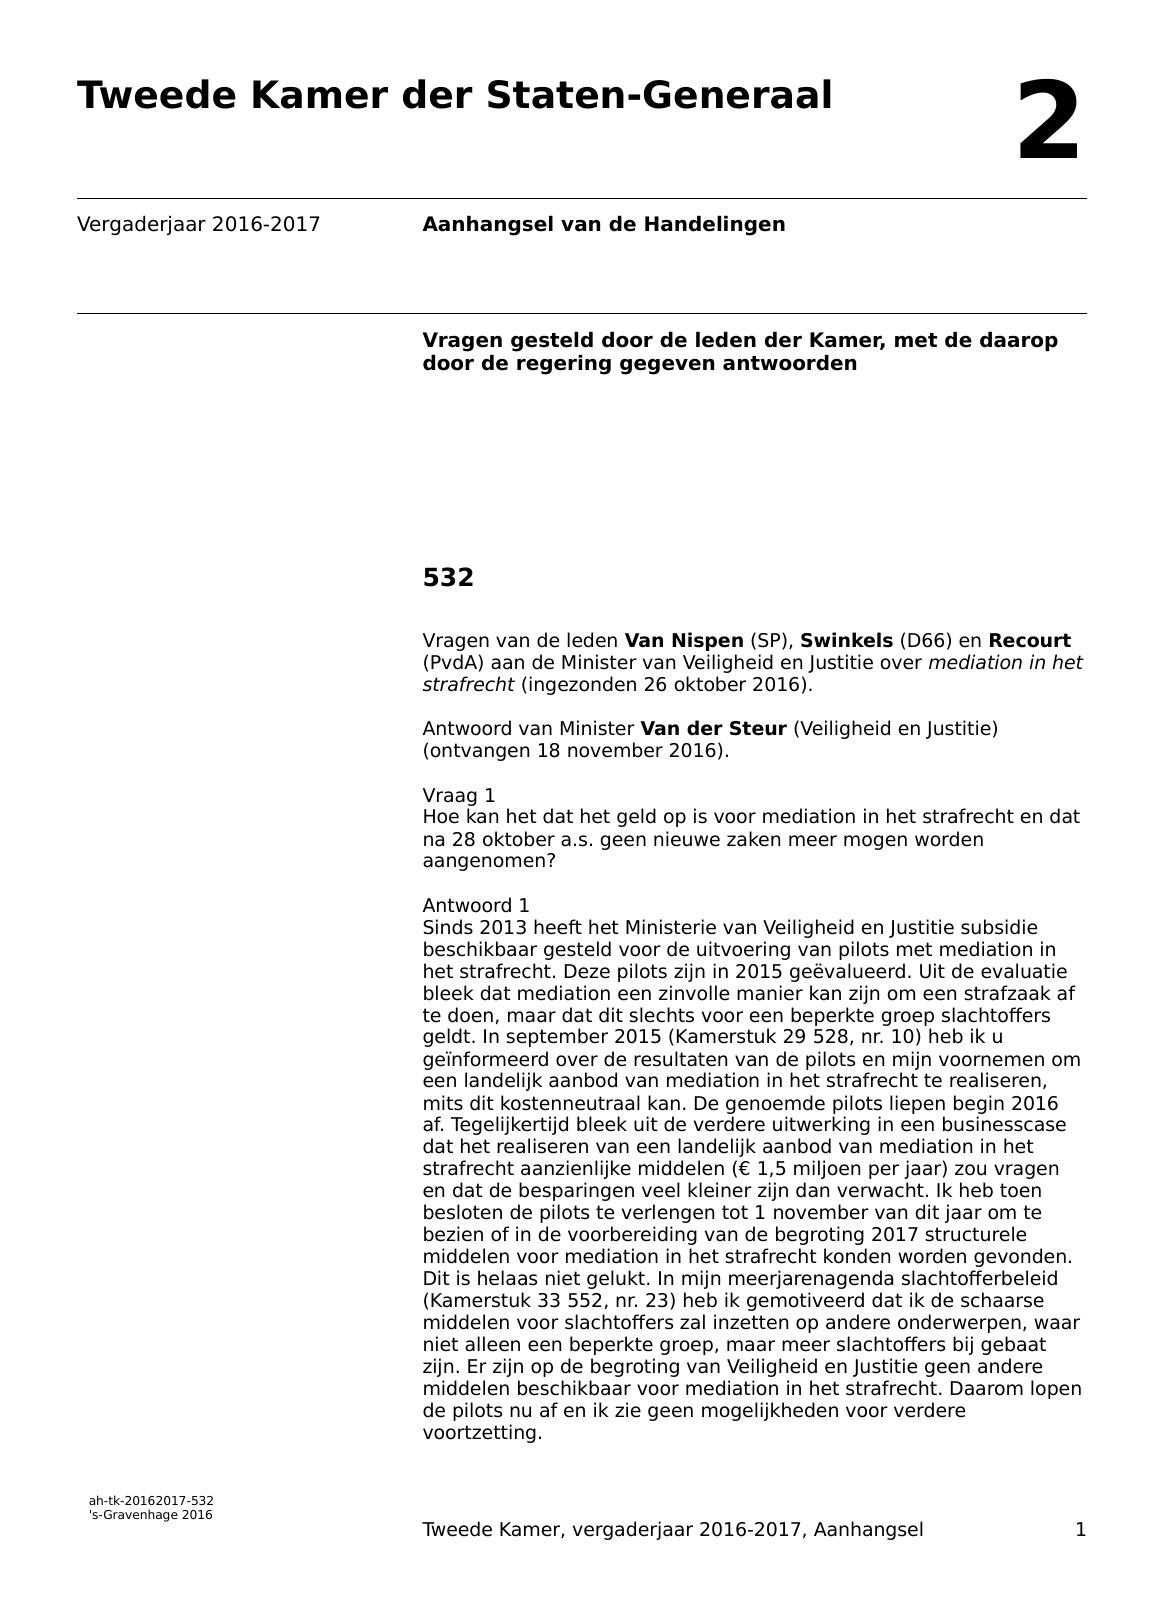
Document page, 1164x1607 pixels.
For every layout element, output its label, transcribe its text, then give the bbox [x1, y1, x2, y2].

text Antwoord van Minister Van der Steur (Veiligheid en Justitie) (ontvangen 18 november 2016). [422, 718, 1087, 762]
text Vragen van de leden Van Nispen (SP), Swinkels (D66) en Recourt (PvdA) aan de Minister van Veiligheid en Justitie over mediation in het strafrecht (ingezonden 26 oktober 2016). [422, 630, 1087, 696]
table_header Tweede Kamer der Staten-Generaal [77, 59, 886, 198]
table_cell Vragen gesteld door de leden der Kamer, met de daarop door de regering gegeven antwoorden [422, 314, 1087, 375]
text Antwoord 1 [422, 894, 1087, 917]
text 532 [422, 563, 1087, 592]
table_cell Aanhangsel van de Handelingen [422, 199, 1087, 313]
table_cell Vergaderjaar 2016-2017 [77, 199, 422, 313]
text Sinds 2013 heeft het Ministerie van Veiligheid en Justitie subsidie beschikbaar gesteld voor de uitvoering van pilots met mediation in het strafrecht. Deze pilots zijn in 2015 geëvalueerd. Uit de evaluatie bleek dat mediation een zinvolle manier kan zijn om een strafzaak af te doen, maar dat dit slechts voor een beperkte groep slachtoffers geldt. In september 2015 (Kamerstuk 29 528, nr. 10) heb ik u geïnformeerd over de resultaten van de pilots en mijn voornemen om een landelijk aanbod van mediation in het strafrecht te realiseren, mits dit kostenneutraal kan. De genoemde pilots liepen begin 2016 af. Tegelijkertijd bleek uit de verdere uitwerking in een businesscase dat het realiseren van een landelijk aanbod van mediation in het strafrecht aanzienlijke middelen (€ 1,5 miljoen per jaar) zou vragen en dat de besparingen veel kleiner zijn dan verwacht. Ik heb toen besloten de pilots te verlengen tot 1 november van dit jaar om te bezien of in de voorbereiding van de begroting 2017 structurele middelen voor mediation in het strafrecht konden worden gevonden. Dit is helaas niet gelukt. In mijn meerjarenagenda slachtofferbeleid (Kamerstuk 33 552, nr. 23) heb ik gemotiveerd dat ik de schaarse middelen voor slachtoffers zal inzetten op andere onderwerpen, waar niet alleen een beperkte groep, maar meer slachtoffers bij gebaat zijn. Er zijn op de begroting van Veiligheid en Justitie geen andere middelen beschikbaar voor mediation in het strafrecht. Daarom lopen de pilots nu af en ik zie geen mogelijkheden voor verdere voortzetting. [422, 917, 1087, 1444]
text Vraag 1 [422, 784, 1087, 806]
text 's-Gravenhage 2016 [88, 1508, 323, 1522]
table_cell [77, 314, 422, 375]
text Hoe kan het dat het geld op is voor mediation in het strafrecht en dat na 28 oktober a.s. geen nieuwe zaken meer mogen worden aangenomen? [422, 806, 1087, 872]
table_header 2 [886, 59, 1087, 198]
text ah-tk-20162017-532 [88, 1494, 323, 1508]
